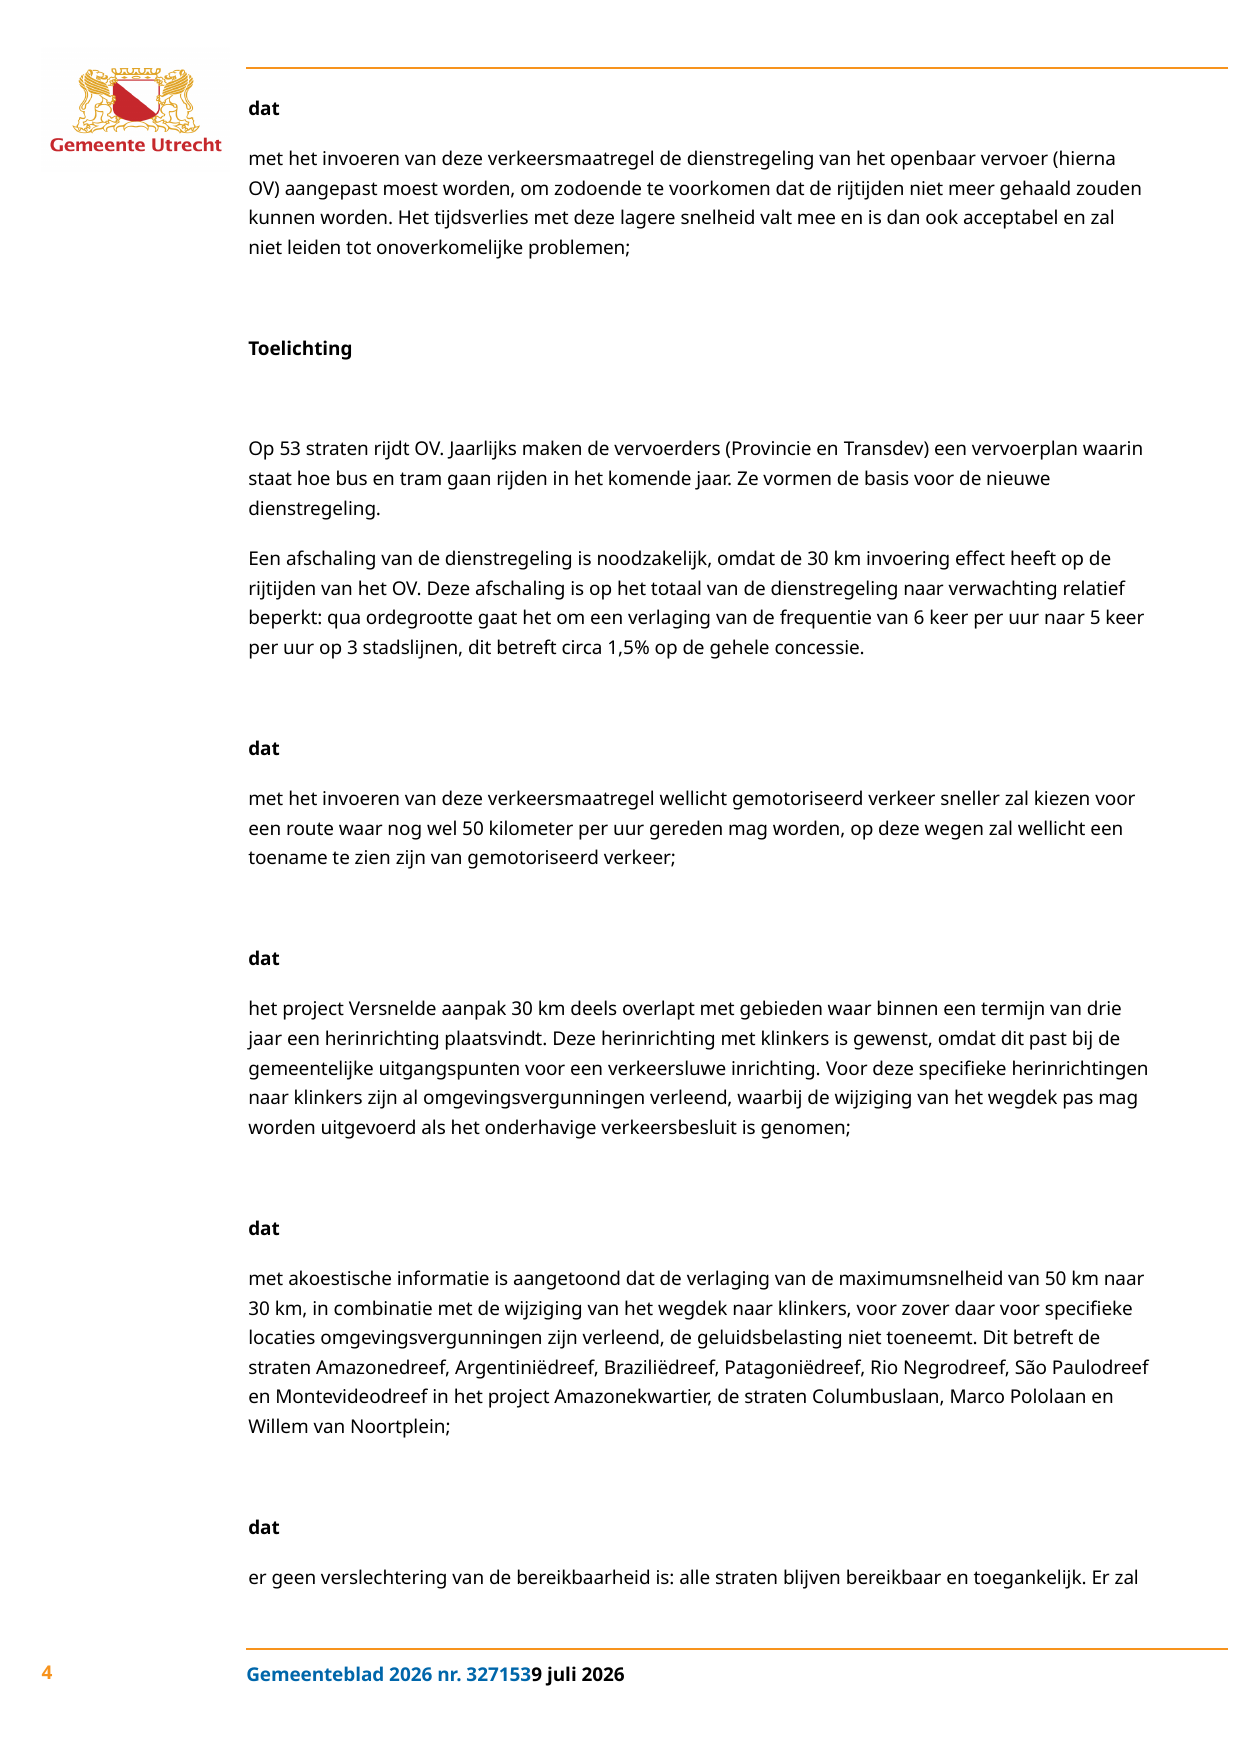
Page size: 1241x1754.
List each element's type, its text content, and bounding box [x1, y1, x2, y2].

text dat [248, 95, 1152, 121]
text Toelichting [248, 335, 1152, 361]
text dat [248, 1514, 1152, 1540]
text met het invoeren van deze verkeersmaatregel de dienstregeling van het openbaar vervoer (hierna OV) aangepast moest worden, om zodoende te voorkomen dat de rijtijden niet meer gehaald zouden kunnen worden. Het tijdsverlies met deze lagere snelheid valt mee en is dan ook acceptabel en zal niet leiden tot onoverkomelijke problemen; [248, 145, 1152, 260]
text dat [248, 945, 1152, 971]
text er geen verslechtering van de bereikbaarheid is: alle straten blijven bereikbaar en toegankelijk. Er zal [248, 1564, 1152, 1590]
text met akoestische informatie is aangetoond dat de verlaging van de maximumsnelheid van 50 km naar 30 km, in combinatie met de wijziging van het wegdek naar klinkers, voor zover daar voor specifieke locaties omgevingsvergunningen zijn verleend, de geluidsbelasting niet toeneemt. Dit betreft de straten Amazonedreef, Argentiniëdreef, Braziliëdreef, Patagoniëdreef, Rio Negrodreef, São Paulodreef en Montevideodreef in het project Amazonekwartier, de straten Columbuslaan, Marco Pololaan en Willem van Noortplein; [248, 1265, 1152, 1439]
text Een afschaling van de dienstregeling is noodzakelijk, omdat de 30 km invoering effect heeft op de rijtijden van het OV. Deze afschaling is op het totaal van de dienstregeling naar verwachting relatief beperkt: qua ordegrootte gaat het om een verlaging van de frequentie van 6 keer per uur naar 5 keer per uur op 3 stadslijnen, dit betreft circa 1,5% op de gehele concessie. [248, 545, 1152, 660]
text dat [248, 735, 1152, 761]
text met het invoeren van deze verkeersmaatregel wellicht gemotoriseerd verkeer sneller zal kiezen voor een route waar nog wel 50 kilometer per uur gereden mag worden, op deze wegen zal wellicht een toename te zien zijn van gemotoriseerd verkeer; [248, 785, 1152, 870]
text dat [248, 1215, 1152, 1241]
text het project Versnelde aanpak 30 km deels overlapt met gebieden waar binnen een termijn van drie jaar een herinrichting plaatsvindt. Deze herinrichting met klinkers is gewenst, omdat dit past bij de gemeentelijke uitgangspunten voor een verkeersluwe inrichting. Voor deze specifieke herinrichtingen naar klinkers zijn al omgevingsvergunningen verleend, waarbij de wijziging van het wegdek pas mag worden uitgevoerd als het onderhavige verkeersbesluit is genomen; [248, 996, 1152, 1140]
picture [41, 47, 231, 172]
text Op 53 straten rijdt OV. Jaarlijks maken de vervoerders (Provincie en Transdev) een vervoerplan waarin staat hoe bus en tram gaan rijden in het komende jaar. Ze vormen de basis voor de nieuwe dienstregeling. [248, 436, 1152, 521]
